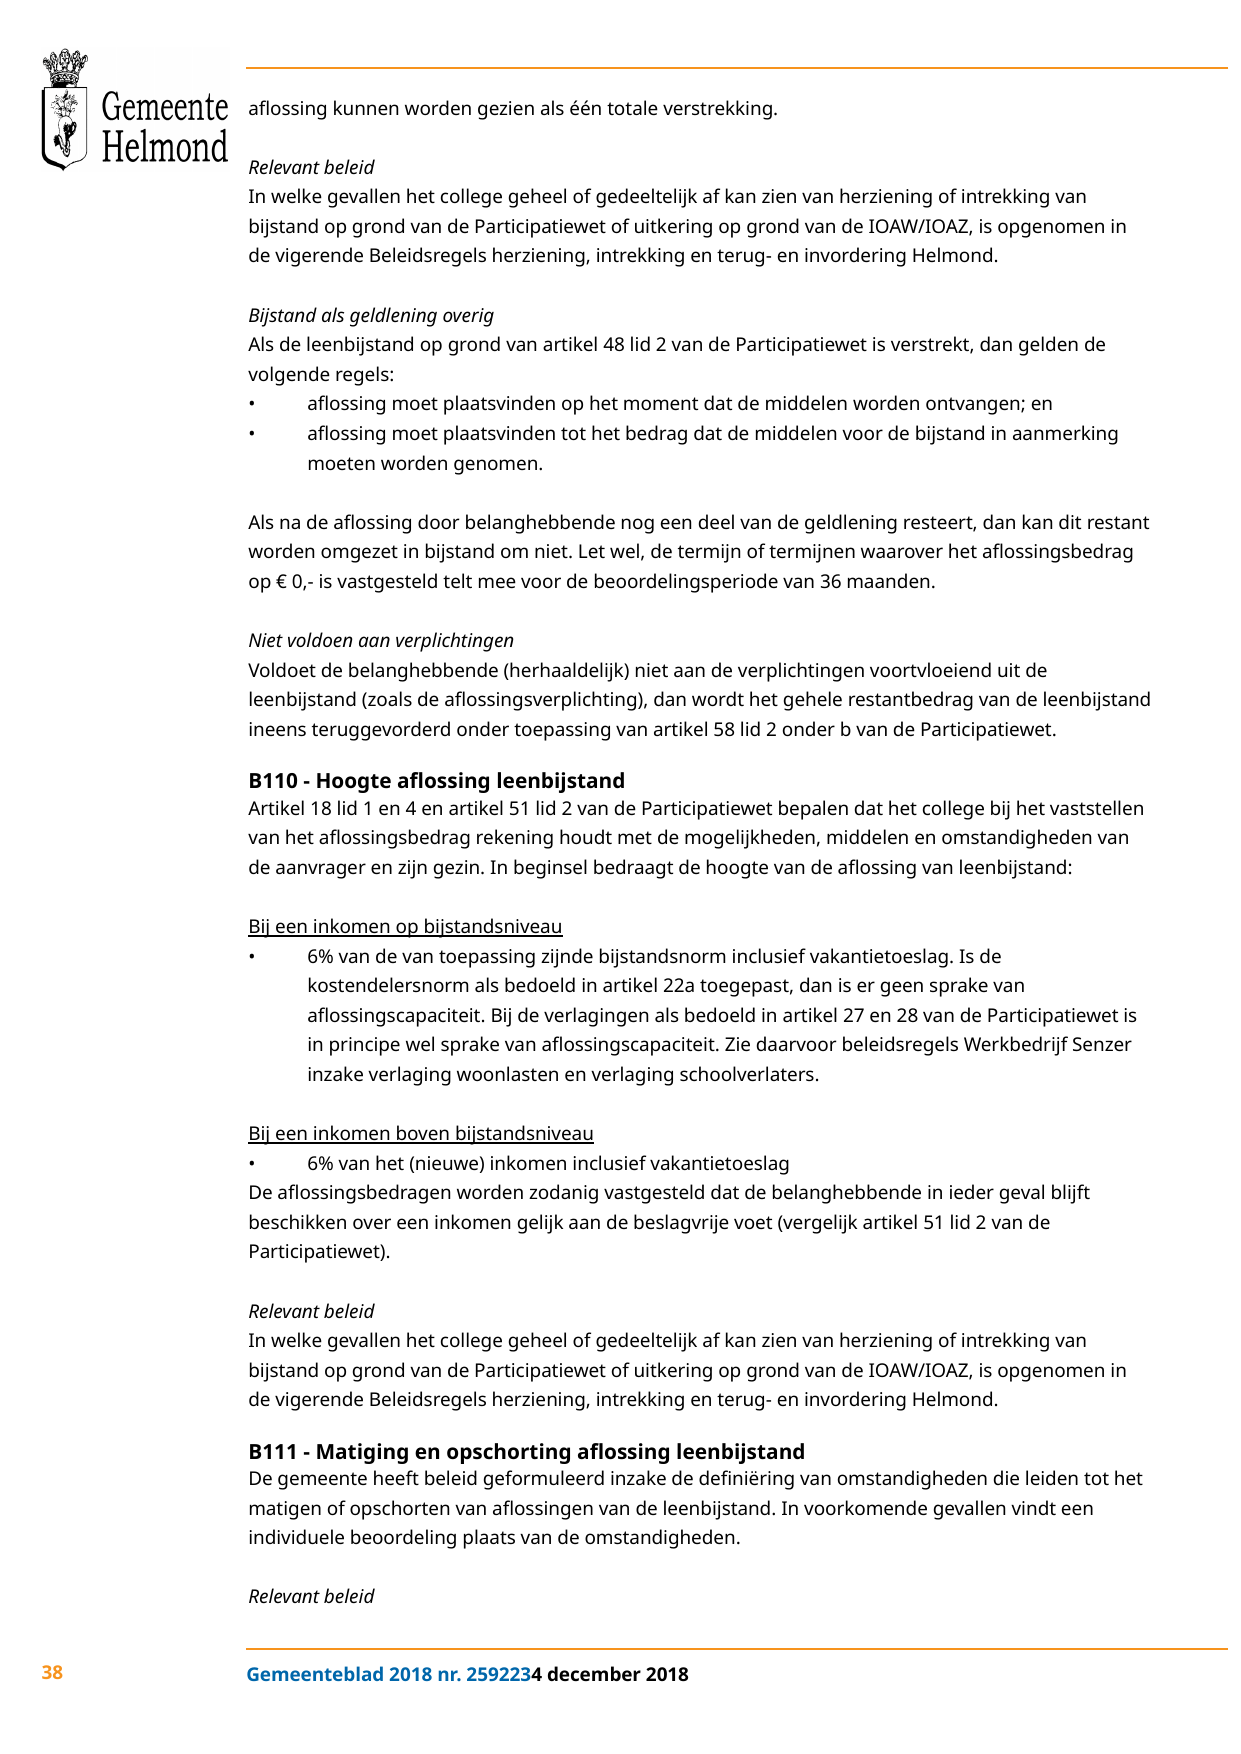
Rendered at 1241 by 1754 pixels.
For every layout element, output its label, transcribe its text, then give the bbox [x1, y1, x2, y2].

text B111 - Matiging en opschorting aflossing leenbijstand [248, 1437, 1152, 1465]
text Bij een inkomen boven bijstandsniveau [248, 1120, 1152, 1146]
text Relevant beleid [248, 1298, 1152, 1323]
list aflossing moet plaatsvinden op het moment dat de middelen worden ontvangen; en [248, 391, 1152, 416]
text Niet voldoen aan verplichtingen [248, 627, 1152, 653]
text De gemeente heeft beleid geformuleerd inzake de definiëring van omstandigheden die leiden tot het matigen of opschorten van aflossingen van de leenbijstand. In voorkomende gevallen vindt een individuele beoordeling plaats van de omstandigheden. [248, 1465, 1152, 1550]
text Bijstand als geldlening overig [248, 302, 1152, 328]
text In welke gevallen het college geheel of gedeeltelijk af kan zien van herziening of intrekking van bijstand op grond van de Participatiewet of uitkering op grond van de IOAW/IOAZ, is opgenomen in de vigerende Beleidsregels herziening, intrekking en terug- en invordering Helmond. [248, 183, 1152, 268]
text In welke gevallen het college geheel of gedeeltelijk af kan zien van herziening of intrekking van bijstand op grond van de Participatiewet of uitkering op grond van de IOAW/IOAZ, is opgenomen in de vigerende Beleidsregels herziening, intrekking en terug- en invordering Helmond. [248, 1327, 1152, 1412]
list 6% van de van toepassing zijnde bijstandsnorm inclusief vakantietoeslag. Is de kostendelersnorm als bedoeld in artikel 22a toegepast, dan is er geen sprake van aflossingscapaciteit. Bij de verlagingen als bedoeld in artikel 27 en 28 van de Participatiewet is in principe wel sprake van aflossingscapaciteit. Zie daarvoor beleidsregels Werkbedrijf Senzer inzake verlaging woonlasten en verlaging schoolverlaters. [248, 943, 1152, 1087]
text Relevant beleid [248, 154, 1152, 180]
picture [41, 47, 231, 172]
text Artikel 18 lid 1 en 4 en artikel 51 lid 2 van de Participatiewet bepalen dat het college bij het vaststellen van het aflossingsbedrag rekening houdt met de mogelijkheden, middelen en omstandigheden van de aanvrager en zijn gezin. In beginsel bedraagt de hoogte van de aflossing van leenbijstand: [248, 795, 1152, 880]
text Relevant beleid [248, 1584, 1152, 1609]
text Voldoet de belanghebbende (herhaaldelijk) niet aan de verplichtingen voortvloeiend uit de leenbijstand (zoals de aflossingsverplichting), dan wordt het gehele restantbedrag van de leenbijstand ineens teruggevorderd onder toepassing van artikel 58 lid 2 onder b van de Participatiewet. [248, 657, 1152, 742]
text aflossing kunnen worden gezien als één totale verstrekking. [248, 95, 1152, 121]
text B110 - Hoogte aflossing leenbijstand [248, 766, 1152, 795]
list 6% van het (nieuwe) inkomen inclusief vakantietoeslag [248, 1150, 1152, 1176]
text Als na de aflossing door belanghebbende nog een deel van de geldlening resteert, dan kan dit restant worden omgezet in bijstand om niet. Let wel, de termijn of termijnen waarover het aflossingsbedrag op € 0,- is vastgesteld telt mee voor de beoordelingsperiode van 36 maanden. [248, 509, 1152, 594]
text Bij een inkomen op bijstandsniveau [248, 913, 1152, 939]
list aflossing moet plaatsvinden tot het bedrag dat de middelen voor de bijstand in aanmerking moeten worden genomen. [248, 420, 1152, 476]
text De aflossingsbedragen worden zodanig vastgesteld dat de belanghebbende in ieder geval blijft beschikken over een inkomen gelijk aan de beslagvrije voet (vergelijk artikel 51 lid 2 van de Participatiewet). [248, 1179, 1152, 1264]
text Als de leenbijstand op grond van artikel 48 lid 2 van de Participatiewet is verstrekt, dan gelden de volgende regels: [248, 331, 1152, 387]
